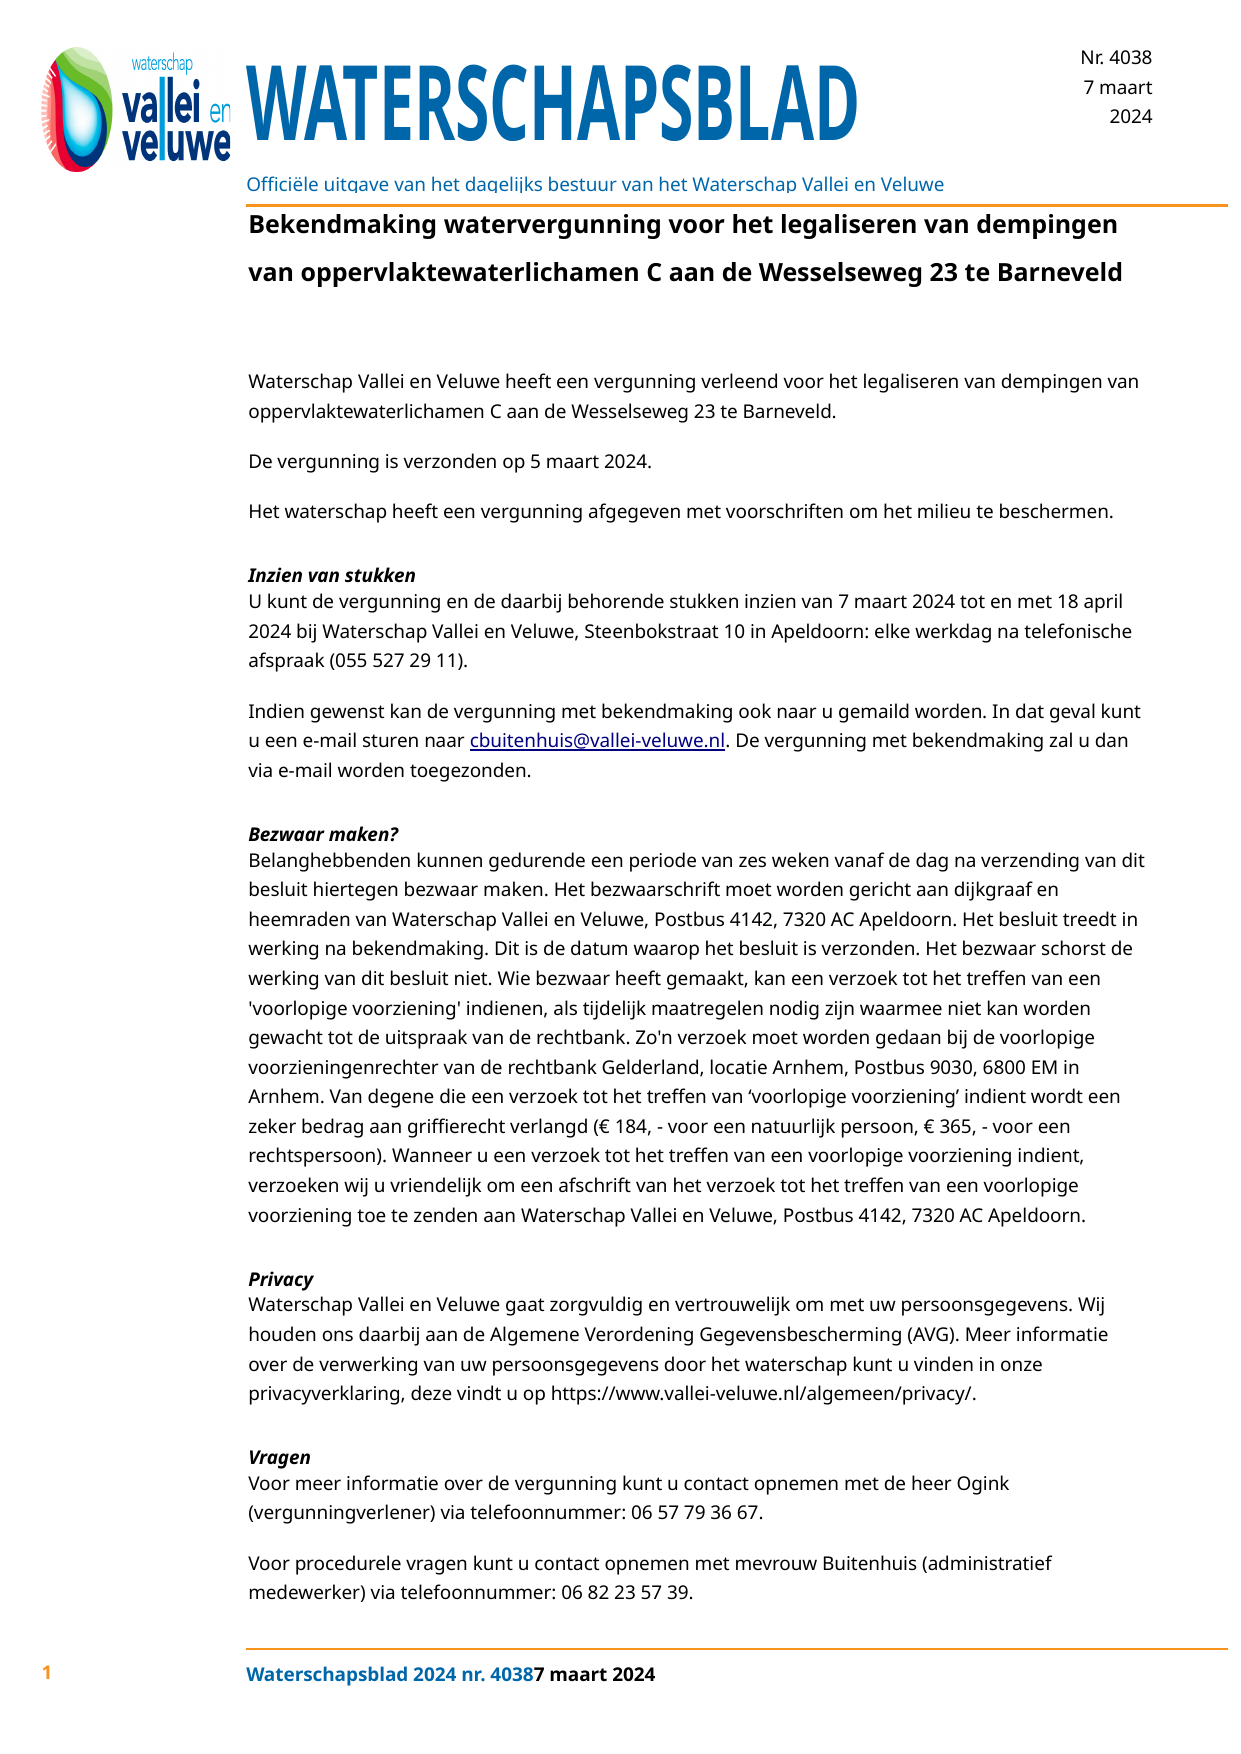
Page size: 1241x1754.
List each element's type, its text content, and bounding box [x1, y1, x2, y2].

text Vragen [248, 1444, 1152, 1470]
text Waterschap Vallei en Veluwe gaat zorgvuldig en vertrouwelijk om met uw persoonsgegevens. Wij houden ons daarbij aan de Algemene Verordening Gegevensbescherming (AVG). Meer informatie over de verwerking van uw persoonsgegevens door het waterschap kunt u vinden in onze privacyverklaring, deze vindt u op https://www.vallei-veluwe.nl/algemeen/privacy/. [248, 1292, 1152, 1406]
text U kunt de vergunning en de daarbij behorende stukken inzien van 7 maart 2024 tot en met 18 april 2024 bij Waterschap Vallei en Veluwe, Steenbokstraat 10 in Apeldoorn: elke werkdag na telefonische afspraak (055 527 29 11). [248, 588, 1152, 673]
text Belanghebbenden kunnen gedurende een periode van zes weken vanaf de dag na verzending van dit besluit hiertegen bezwaar maken. Het bezwaarschrift moet worden gericht aan dijkgraaf en heemraden van Waterschap Vallei en Veluwe, Postbus 4142, 7320 AC Apeldoorn. Het besluit treedt in werking na bekendmaking. Dit is de datum waarop het besluit is verzonden. Het bezwaar schorst de werking van dit besluit niet. Wie bezwaar heeft gemaakt, kan een verzoek tot het treffen van een 'voorlopige voorziening' indienen, als tijdelijk maatregelen nodig zijn waarmee niet kan worden gewacht tot de uitspraak van de rechtbank. Zo'n verzoek moet worden gedaan bij de voorlopige voorzieningenrechter van de rechtbank Gelderland, locatie Arnhem, Postbus 9030, 6800 EM in Arnhem. Van degene die een verzoek tot het treffen van ‘voorlopige voorziening’ indient wordt een zeker bedrag aan griffierecht verlangd (€ 184, - voor een natuurlijk persoon, € 365, - voor een rechtspersoon). Wanneer u een verzoek tot het treffen van een voorlopige voorziening indient, verzoeken wij u vriendelijk om een afschrift van het verzoek tot het treffen van een voorlopige voorziening toe te zenden aan Waterschap Vallei en Veluwe, Postbus 4142, 7320 AC Apeldoorn. [248, 847, 1152, 1228]
text Bekendmaking watervergunning voor het legaliseren van dempingen van oppervlaktewaterlichamen C aan de Wesselseweg 23 te Barneveld [248, 207, 1152, 288]
text Privacy [248, 1266, 1152, 1292]
text Waterschap Vallei en Veluwe heeft een vergunning verleend voor het legaliseren van dempingen van oppervlaktewaterlichamen C aan de Wesselseweg 23 te Barneveld. [248, 368, 1152, 424]
text De vergunning is verzonden op 5 maart 2024. [248, 448, 1152, 474]
text Voor meer informatie over de vergunning kunt u contact opnemen met de heer Ogink (vergunningverlener) via telefoonnummer: 06 57 79 36 67. [248, 1470, 1152, 1525]
text Inzien van stukken [248, 563, 1152, 588]
text Bezwaar maken? [248, 821, 1152, 847]
text Voor procedurele vragen kunt u contact opnemen met mevrouw Buitenhuis (administratief medewerker) via telefoonnummer: 06 82 23 57 39. [248, 1550, 1152, 1605]
text Indien gewenst kan de vergunning met bekendmaking ook naar u gemaild worden. In dat geval kunt u een e-mail sturen naar cbuitenhuis@vallei-veluwe.nl. De vergunning met bekendmaking zal u dan via e-mail worden toegezonden. [248, 698, 1152, 783]
picture [41, 47, 231, 172]
text Het waterschap heeft een vergunning afgegeven met voorschriften om het milieu te beschermen. [248, 499, 1152, 524]
